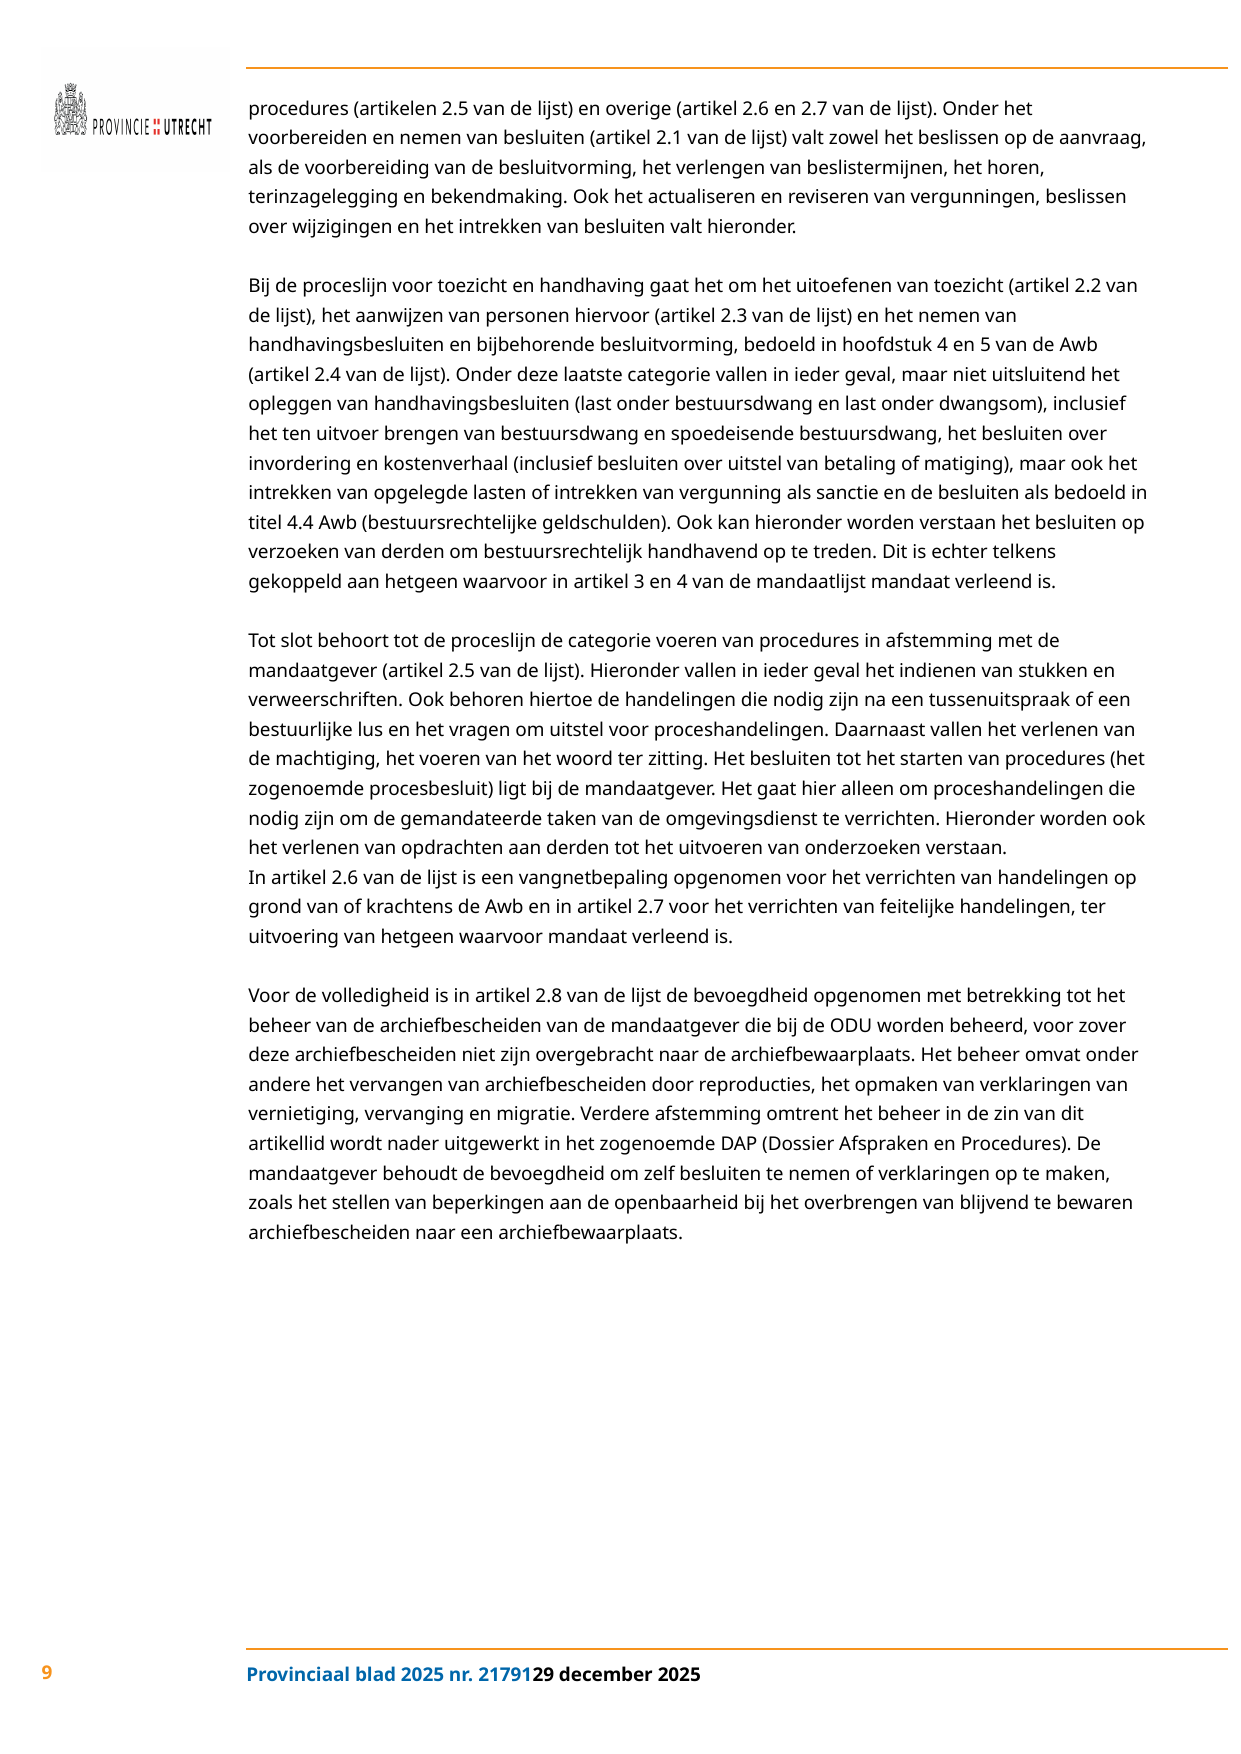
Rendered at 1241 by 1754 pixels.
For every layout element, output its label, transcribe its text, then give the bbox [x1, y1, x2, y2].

text procedures (artikelen 2.5 van de lijst) en overige (artikel 2.6 en 2.7 van de lijst). Onder het voorbereiden en nemen van besluiten (artikel 2.1 van de lijst) valt zowel het beslissen op de aanvraag, als de voorbereiding van de besluitvorming, het verlengen van beslistermijnen, het horen, terinzagelegging en bekendmaking. Ook het actualiseren en reviseren van vergunningen, beslissen over wijzigingen en het intrekken van besluiten valt hieronder. [248, 95, 1152, 239]
text Voor de volledigheid is in artikel 2.8 van de lijst de bevoegdheid opgenomen met betrekking tot het beheer van de archiefbescheiden van de mandaatgever die bij de ODU worden beheerd, voor zover deze archiefbescheiden niet zijn overgebracht naar de archiefbewaarplaats. Het beheer omvat onder andere het vervangen van archiefbescheiden door reproducties, het opmaken van verklaringen van vernietiging, vervanging en migratie. Verdere afstemming omtrent het beheer in de zin van dit artikellid wordt nader uitgewerkt in het zogenoemde DAP (Dossier Afspraken en Procedures). De mandaatgever behoudt de bevoegdheid om zelf besluiten te nemen of verklaringen op te maken, zoals het stellen van beperkingen aan de openbaarheid bij het overbrengen van blijvend te bewaren archiefbescheiden naar een archiefbewaarplaats. [248, 982, 1152, 1245]
text Tot slot behoort tot de proceslijn de categorie voeren van procedures in afstemming met de mandaatgever (artikel 2.5 van de lijst). Hieronder vallen in ieder geval het indienen van stukken en verweerschriften. Ook behoren hiertoe de handelingen die nodig zijn na een tussenuitspraak of een bestuurlijke lus en het vragen om uitstel voor proceshandelingen. Daarnaast vallen het verlenen van de machtiging, het voeren van het woord ter zitting. Het besluiten tot het starten van procedures (het zogenoemde procesbesluit) ligt bij de mandaatgever. Het gaat hier alleen om proceshandelingen die nodig zijn om de gemandateerde taken van de omgevingsdienst te verrichten. Hieronder worden ook het verlenen van opdrachten aan derden tot het uitvoeren van onderzoeken verstaan. [248, 627, 1152, 860]
text In artikel 2.6 van de lijst is een vangnetbepaling opgenomen voor het verrichten van handelingen op grond van of krachtens de Awb en in artikel 2.7 voor het verrichten van feitelijke handelingen, ter uitvoering van hetgeen waarvoor mandaat verleend is. [248, 864, 1152, 949]
picture [41, 47, 231, 172]
text Bij de proceslijn voor toezicht en handhaving gaat het om het uitoefenen van toezicht (artikel 2.2 van de lijst), het aanwijzen van personen hiervoor (artikel 2.3 van de lijst) en het nemen van handhavingsbesluiten en bijbehorende besluitvorming, bedoeld in hoofdstuk 4 en 5 van de Awb (artikel 2.4 van de lijst). Onder deze laatste categorie vallen in ieder geval, maar niet uitsluitend het opleggen van handhavingsbesluiten (last onder bestuursdwang en last onder dwangsom), inclusief het ten uitvoer brengen van bestuursdwang en spoedeisende bestuursdwang, het besluiten over invordering en kostenverhaal (inclusief besluiten over uitstel van betaling of matiging), maar ook het intrekken van opgelegde lasten of intrekken van vergunning als sanctie en de besluiten als bedoeld in titel 4.4 Awb (bestuursrechtelijke geldschulden). Ook kan hieronder worden verstaan het besluiten op verzoeken van derden om bestuursrechtelijk handhavend op te treden. Dit is echter telkens gekoppeld aan hetgeen waarvoor in artikel 3 en 4 van de mandaatlijst mandaat verleend is. [248, 272, 1152, 594]
